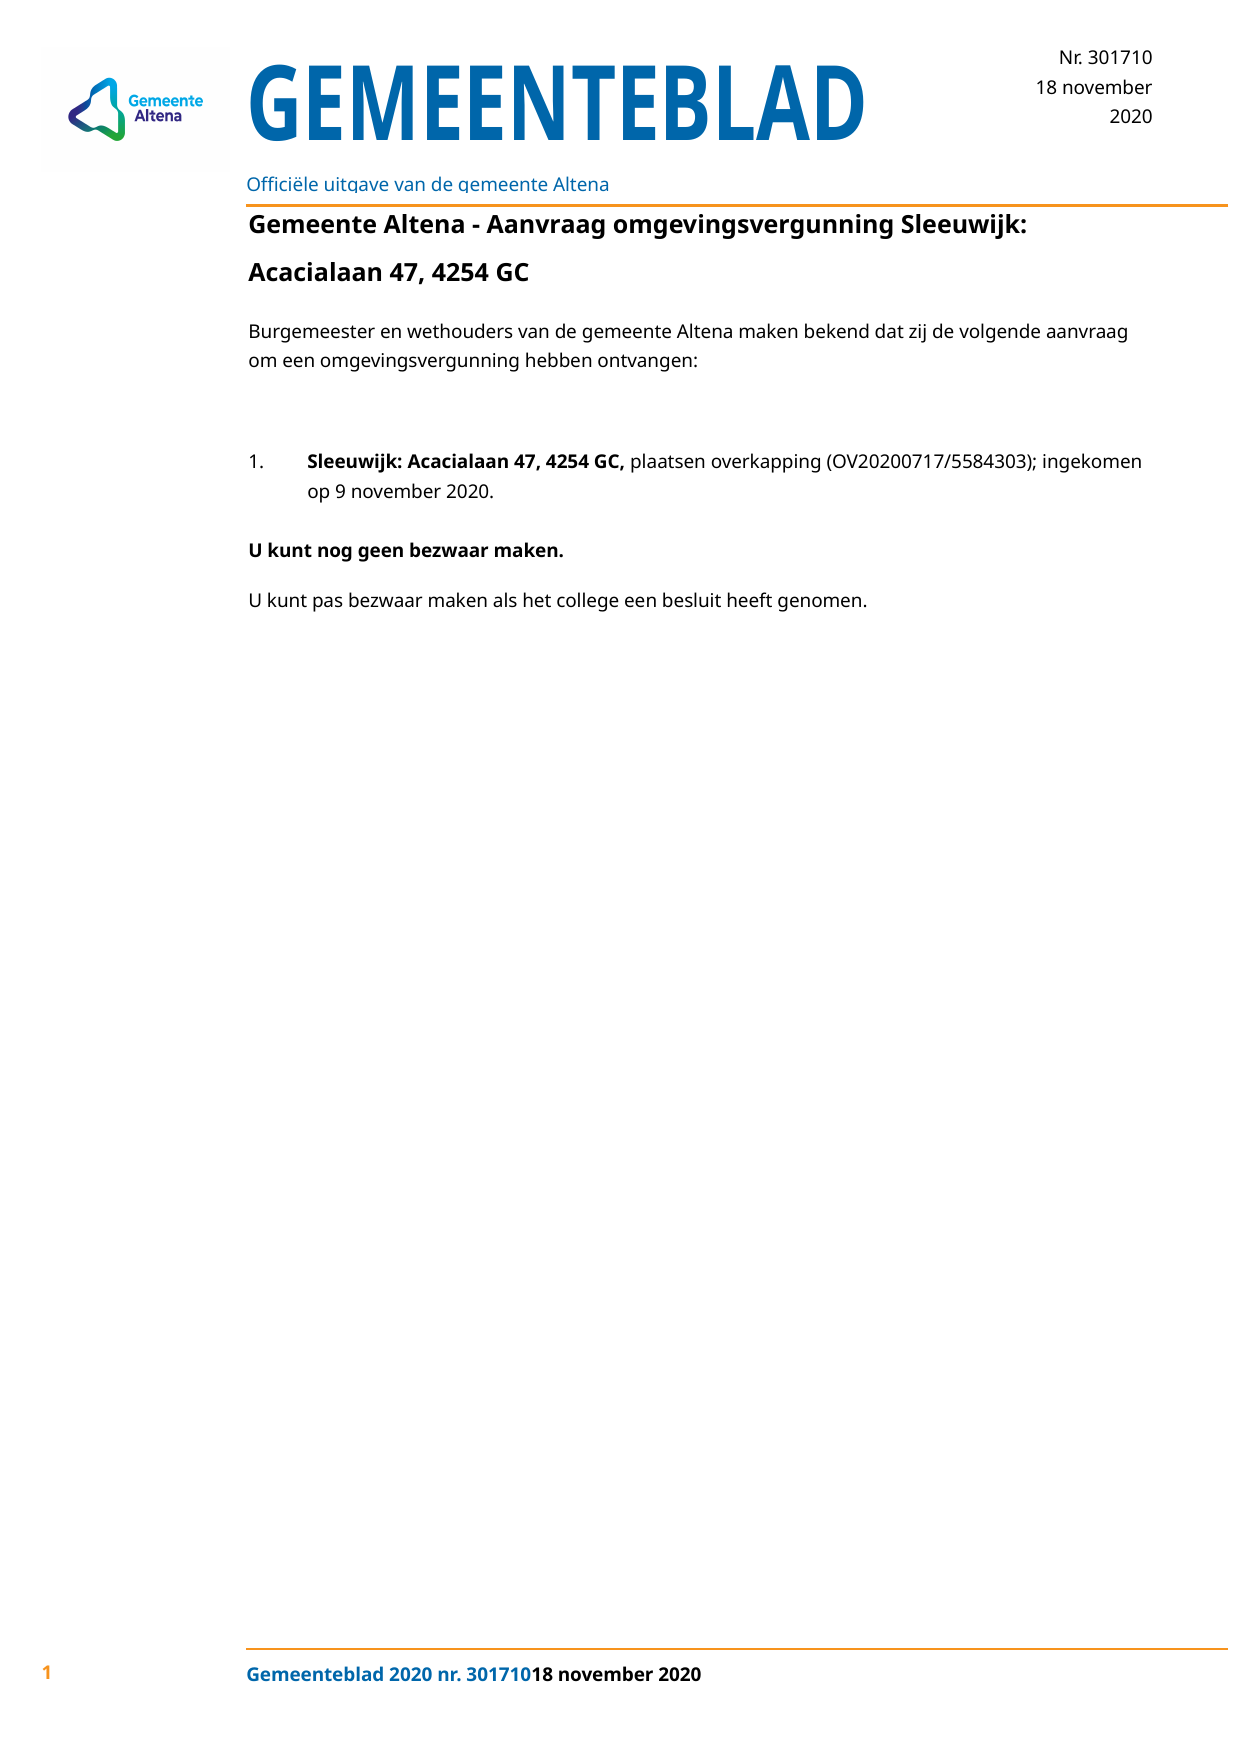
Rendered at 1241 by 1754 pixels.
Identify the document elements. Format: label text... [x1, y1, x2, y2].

text U kunt nog geen bezwaar maken. [248, 537, 1152, 563]
text Gemeente Altena - Aanvraag omgevingsvergunning Sleeuwijk: Acacialaan 47, 4254 GC [248, 207, 1152, 288]
text U kunt pas bezwaar maken als het college een besluit heeft genomen. [248, 587, 1152, 613]
text Burgemeester en wethouders van de gemeente Altena maken bekend dat zij de volgende aanvraag om een omgevingsvergunning hebben ontvangen: [248, 318, 1152, 373]
list Sleeuwijk: Acacialaan 47, 4254 GC, plaatsen overkapping (OV20200717/5584303); ingekomen op 9 november 2020. [248, 448, 1152, 504]
picture [41, 47, 231, 172]
